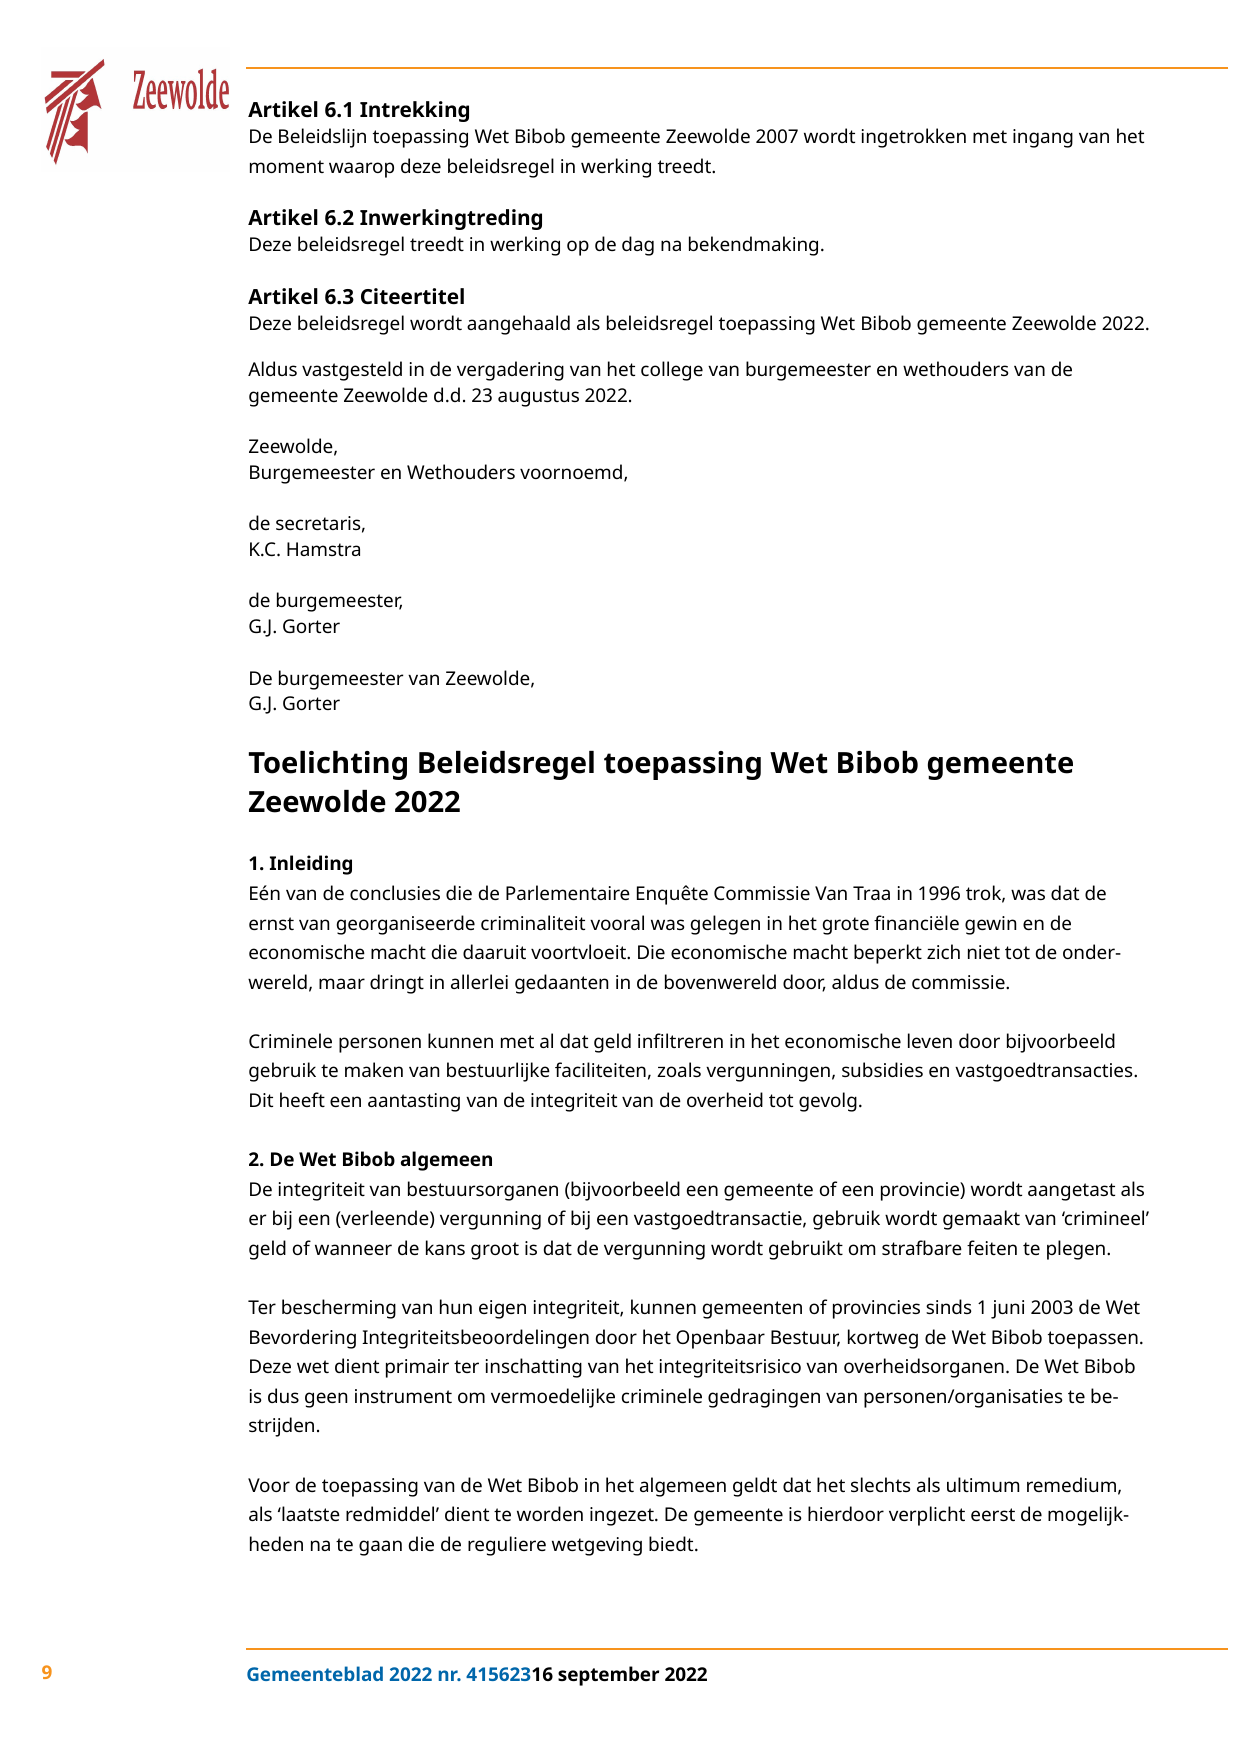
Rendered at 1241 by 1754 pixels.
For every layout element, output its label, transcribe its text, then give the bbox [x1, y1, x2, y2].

text Toelichting Beleidsregel toepassing Wet Bibob gemeente Zeewolde 2022 [248, 742, 1152, 821]
text 2. De Wet Bibob algemeen [248, 1146, 1152, 1172]
text Voor de toepassing van de Wet Bibob in het algemeen geldt dat het slechts als ultimum remedium, als ‘laatste redmiddel’ dient te worden ingezet. De gemeente is hierdoor verplicht eerst de mogelijk-heden na te gaan die de reguliere wetgeving biedt. [248, 1472, 1152, 1557]
text Zeewolde, [248, 433, 1152, 459]
text Deze beleidsregel treedt in werking op de dag na bekendmaking. [248, 232, 1152, 257]
text G.J. Gorter [248, 613, 1152, 639]
text G.J. Gorter [248, 691, 1152, 716]
text Ter bescherming van hun eigen integriteit, kunnen gemeenten of provincies sinds 1 juni 2003 de Wet Bevordering Integriteitsbeoordelingen door het Openbaar Bestuur, kortweg de Wet Bibob toepassen. Deze wet dient primair ter inschatting van het integriteitsrisico van overheidsorganen. De Wet Bibob is dus geen instrument om vermoedelijke criminele gedragingen van personen/organisaties te be-strijden. [248, 1294, 1152, 1438]
text K.C. Hamstra [248, 536, 1152, 562]
text De Beleidslijn toepassing Wet Bibob gemeente Zeewolde 2007 wordt ingetrokken met ingang van het moment waarop deze beleidsregel in werking treedt. [248, 123, 1152, 178]
text De integriteit van bestuursorganen (bijvoorbeeld een gemeente of een provincie) wordt aangetast als er bij een (verleende) vergunning of bij een vastgoedtransactie, gebruik wordt gemaakt van ‘crimineel’ geld of wanneer de kans groot is dat de vergunning wordt gebruikt om strafbare feiten te plegen. [248, 1176, 1152, 1261]
text De burgemeester van Zeewolde, [248, 665, 1152, 691]
text Aldus vastgesteld in de vergadering van het college van burgemeester en wethouders van de gemeente Zeewolde d.d. 23 augustus 2022. [248, 356, 1152, 408]
picture [41, 47, 231, 172]
text Artikel 6.3 Citeertitel [248, 282, 1152, 311]
text 1. Inleiding [248, 851, 1152, 876]
text Deze beleidsregel wordt aangehaald als beleidsregel toepassing Wet Bibob gemeente Zeewolde 2022. [248, 311, 1152, 336]
text Burgemeester en Wethouders voornoemd, [248, 459, 1152, 485]
text Artikel 6.2 Inwerkingtreding [248, 203, 1152, 232]
text Criminele personen kunnen met al dat geld infiltreren in het economische leven door bijvoorbeeld gebruik te maken van bestuurlijke faciliteiten, zoals vergunningen, subsidies en vastgoedtransacties. Dit heeft een aantasting van de integriteit van de overheid tot gevolg. [248, 1028, 1152, 1113]
text de burgemeester, [248, 588, 1152, 613]
text de secretaris, [248, 511, 1152, 536]
text Artikel 6.1 Intrekking [248, 95, 1152, 123]
text Eén van de conclusies die de Parlementaire Enquête Commissie Van Traa in 1996 trok, was dat de ernst van georganiseerde criminaliteit vooral was gelegen in het grote financiële gewin en de economische macht die daaruit voortvloeit. Die economische macht beperkt zich niet tot de onder-wereld, maar dringt in allerlei gedaanten in de bovenwereld door, aldus de commissie. [248, 880, 1152, 995]
